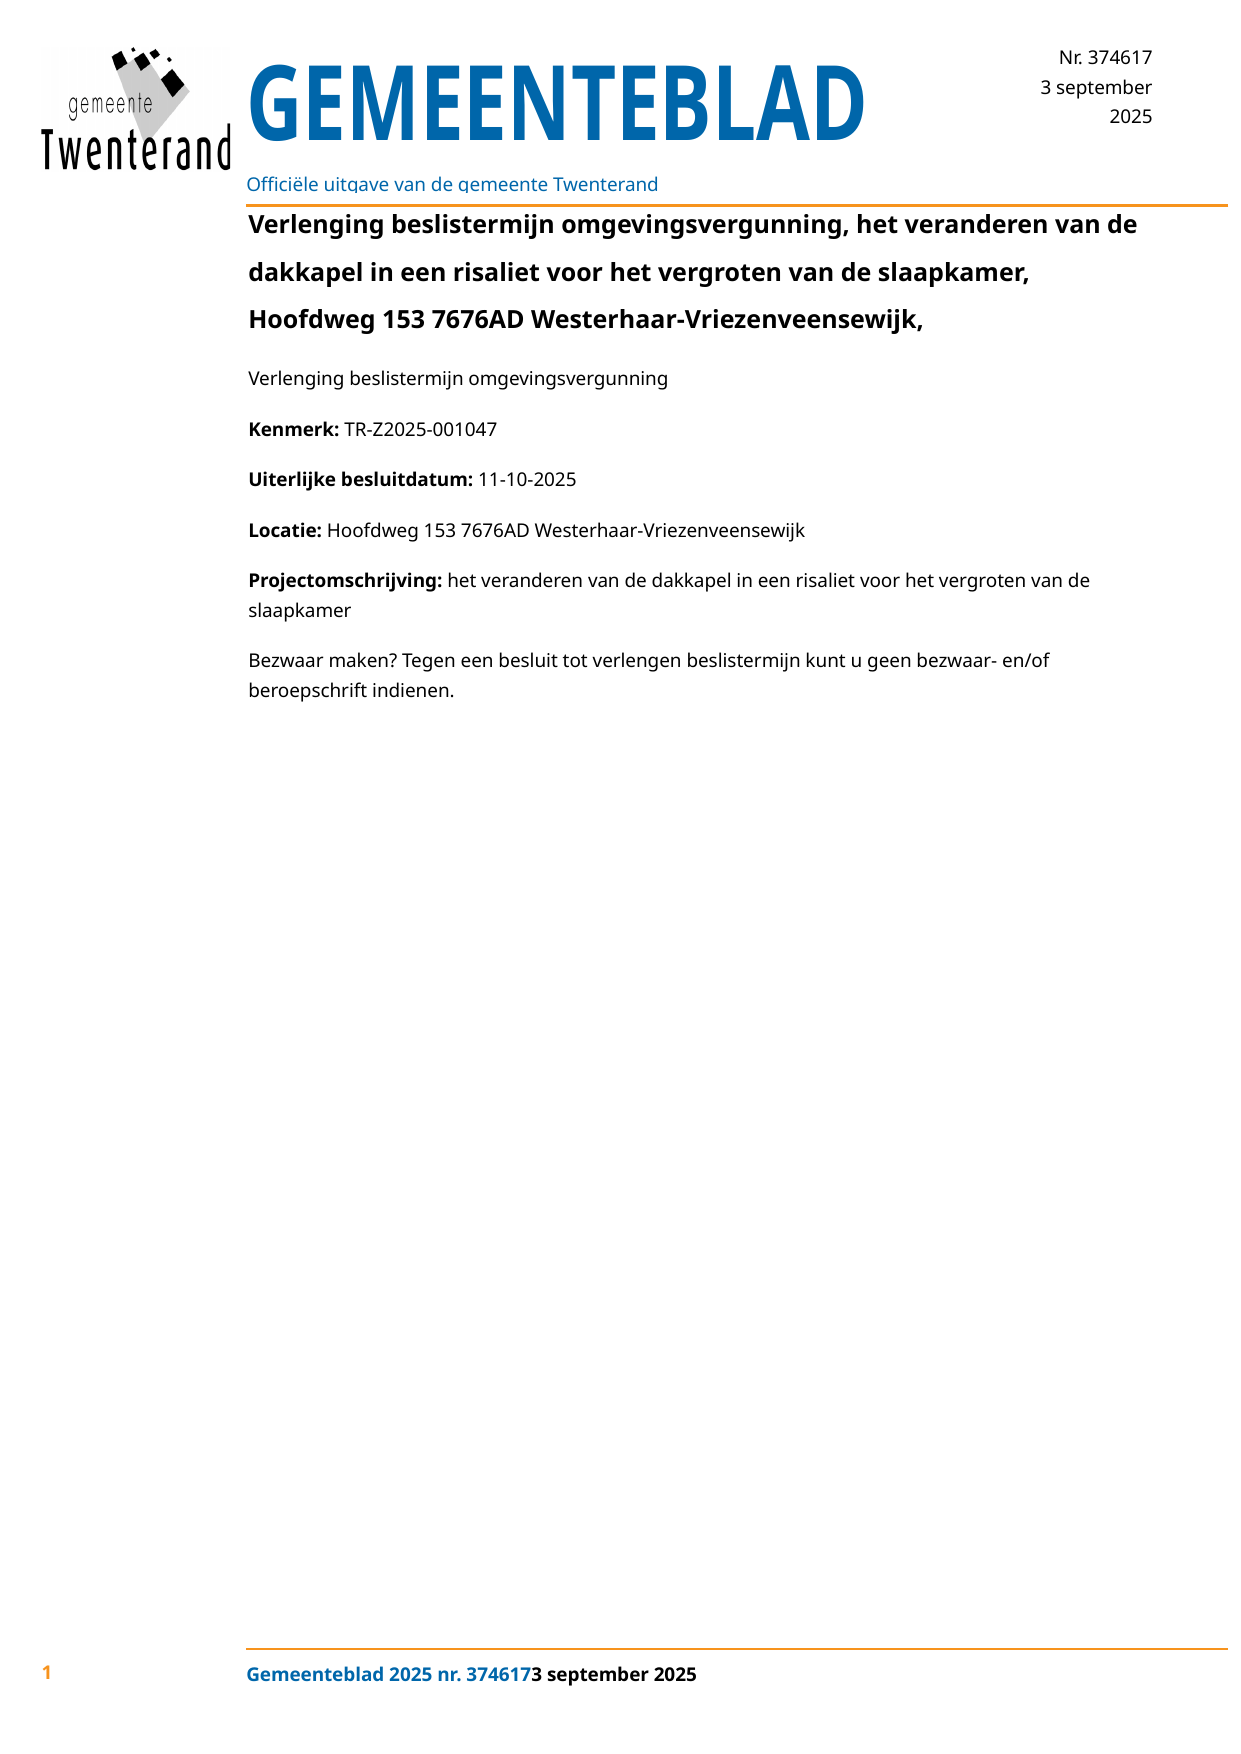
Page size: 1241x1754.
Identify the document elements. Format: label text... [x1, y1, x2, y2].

text Projectomschrijving: het veranderen van de dakkapel in een risaliet voor het vergroten van de slaapkamer [248, 567, 1152, 622]
picture [41, 47, 231, 172]
text Verlenging beslistermijn omgevingsvergunning [248, 366, 1152, 391]
text Kenmerk: TR-Z2025-001047 [248, 416, 1152, 442]
text Verlenging beslistermijn omgevingsvergunning, het veranderen van de dakkapel in een risaliet voor het vergroten van de slaapkamer, Hoofdweg 153 7676AD Westerhaar-Vriezenveensewijk, [248, 207, 1152, 336]
text Bezwaar maken? Tegen een besluit tot verlengen beslistermijn kunt u geen bezwaar- en/of beroepschrift indienen. [248, 647, 1152, 702]
text Locatie: Hoofdweg 153 7676AD Westerhaar-Vriezenveensewijk [248, 517, 1152, 542]
text Uiterlijke besluitdatum: 11-10-2025 [248, 466, 1152, 492]
